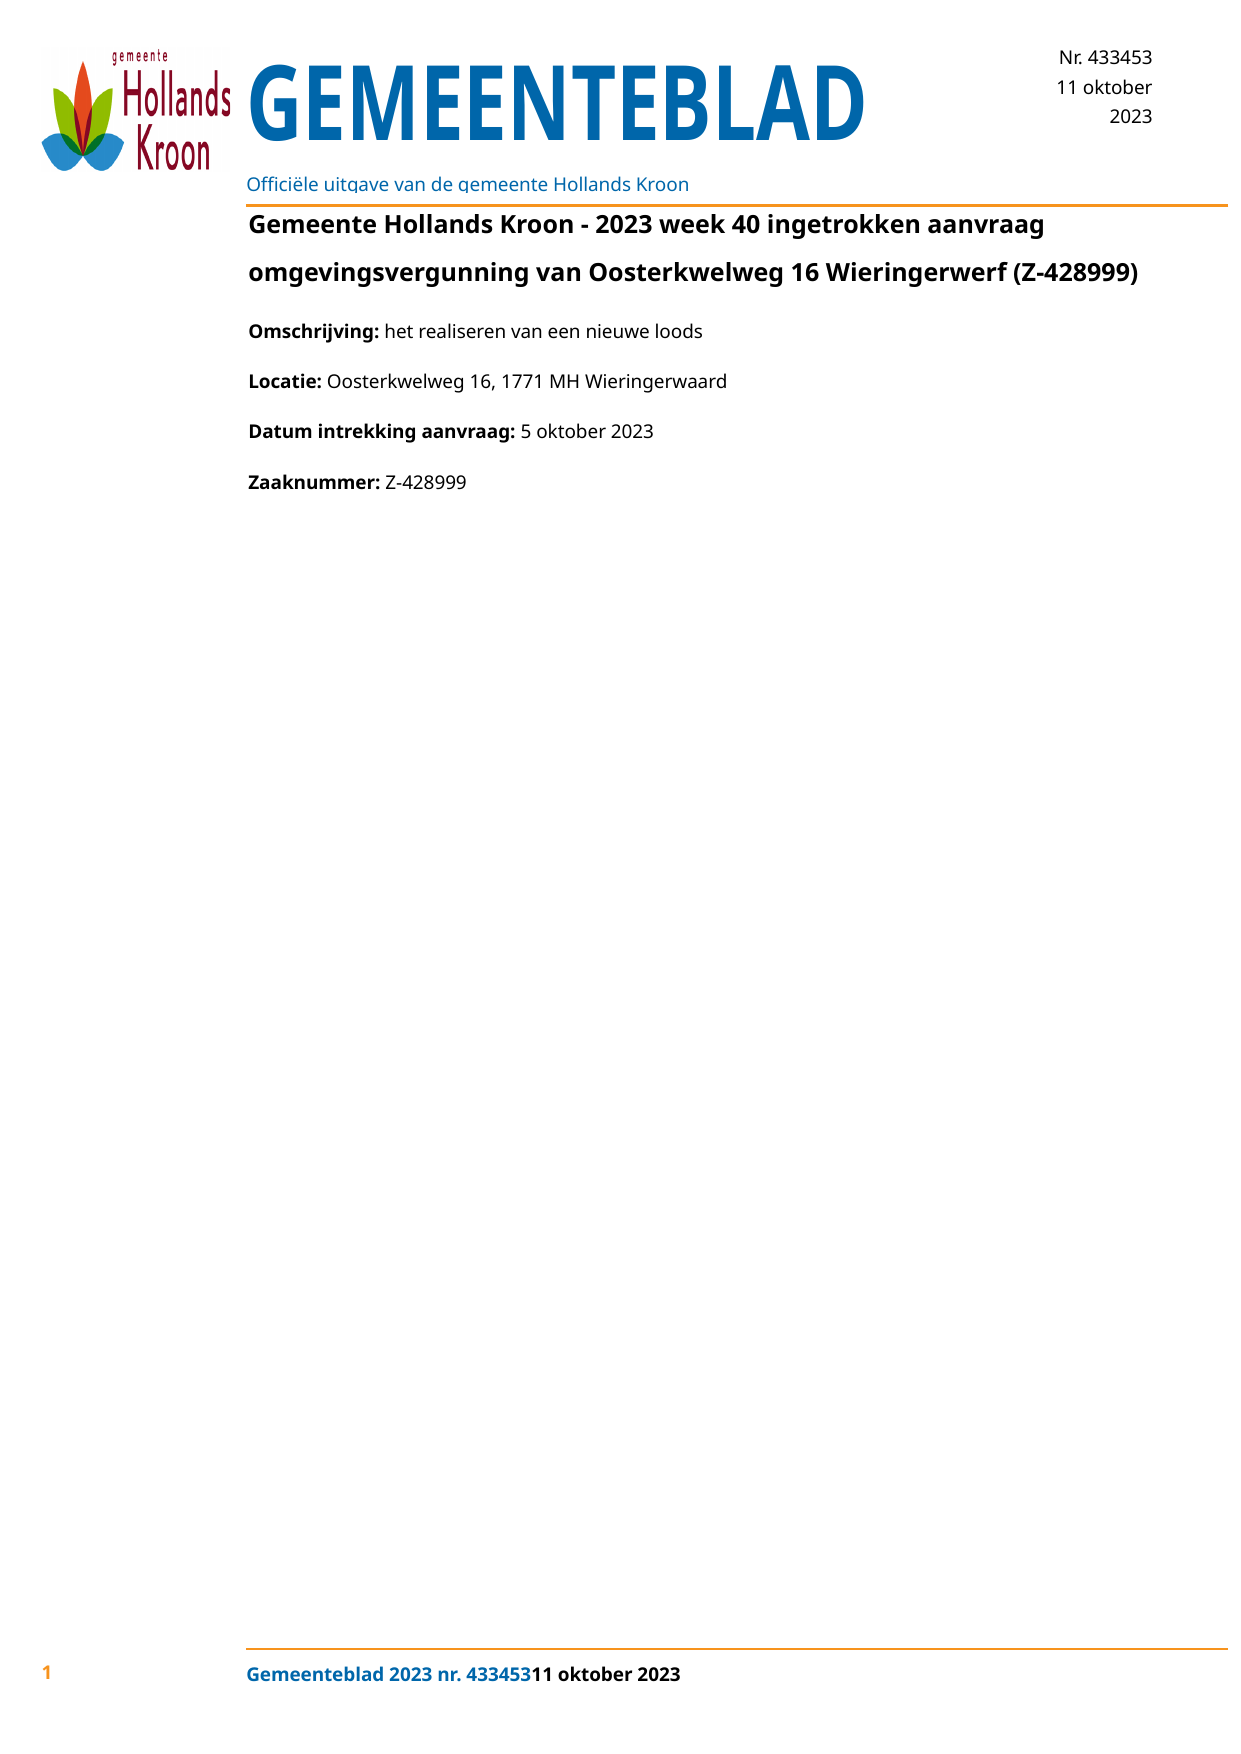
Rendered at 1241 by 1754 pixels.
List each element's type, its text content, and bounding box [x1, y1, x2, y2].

text Zaaknummer: Z-428999 [248, 469, 1152, 495]
text Gemeente Hollands Kroon - 2023 week 40 ingetrokken aanvraag omgevingsvergunning van Oosterkwelweg 16 Wieringerwerf (Z-428999) [248, 207, 1152, 288]
text Datum intrekking aanvraag: 5 oktober 2023 [248, 419, 1152, 444]
text Omschrijving: het realiseren van een nieuwe loods [248, 318, 1152, 344]
picture [41, 47, 231, 172]
text Locatie: Oosterkwelweg 16, 1771 MH Wieringerwaard [248, 368, 1152, 394]
